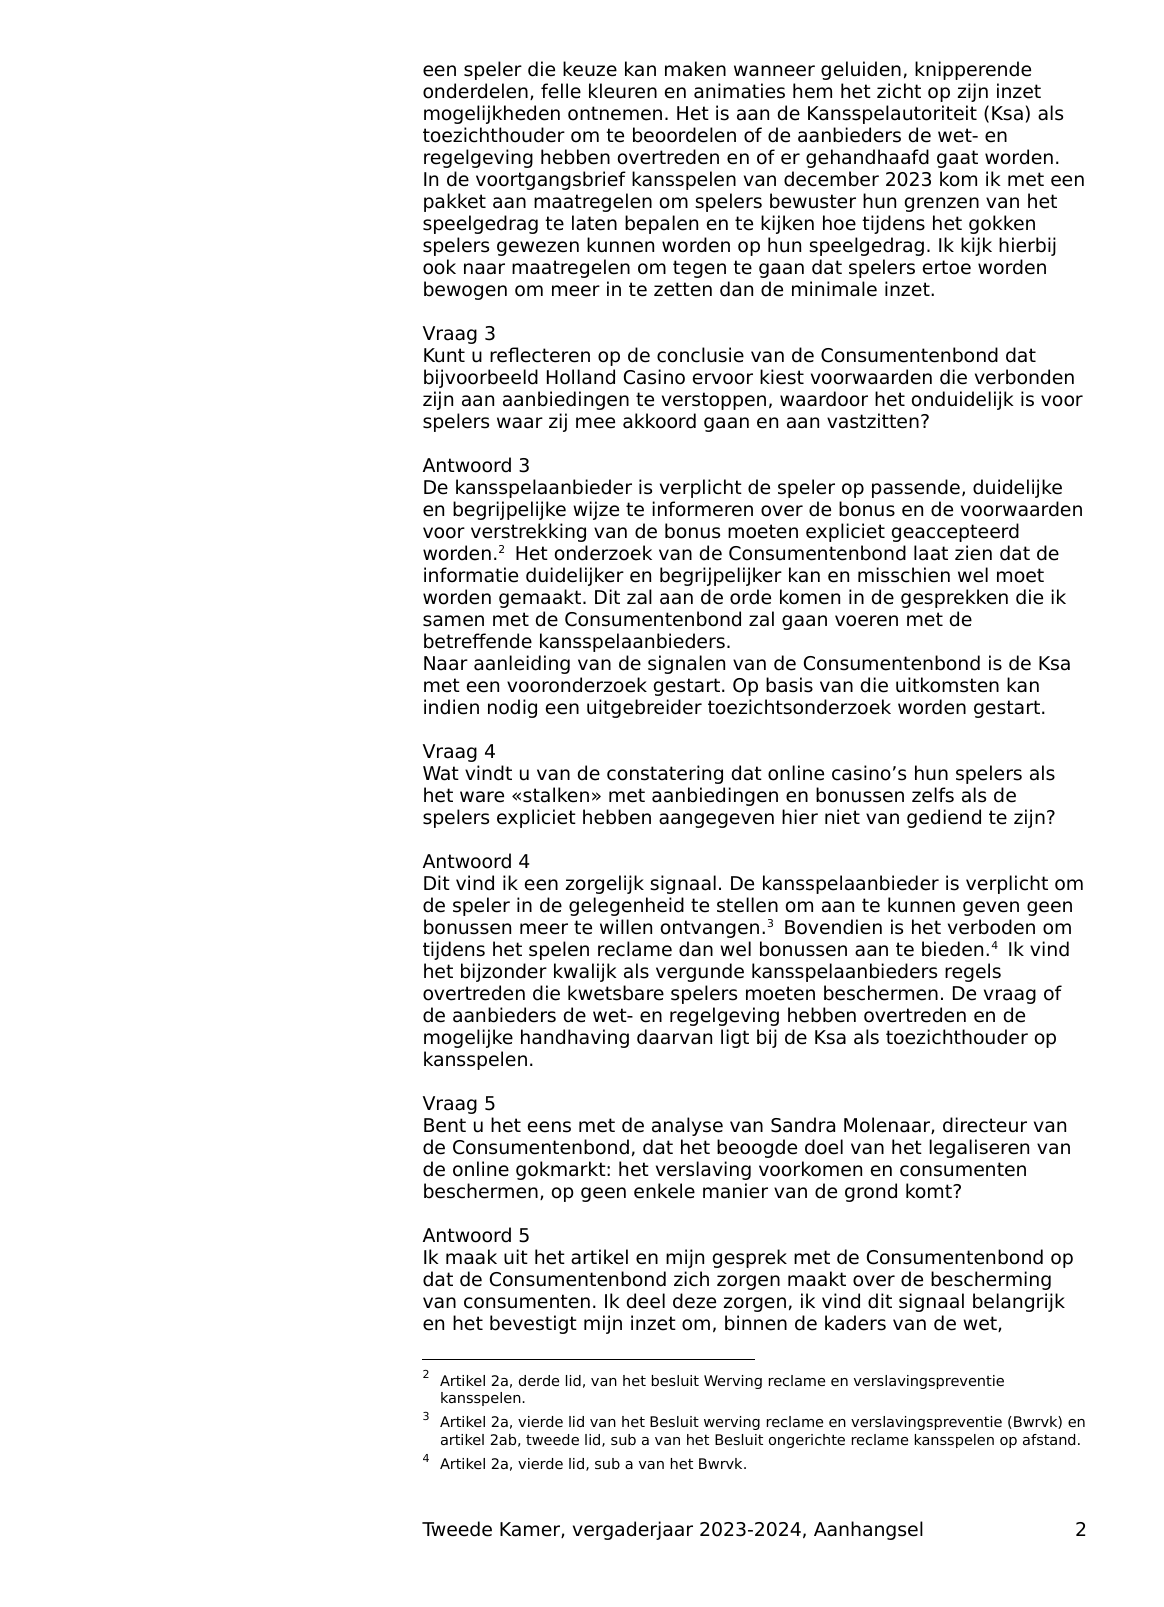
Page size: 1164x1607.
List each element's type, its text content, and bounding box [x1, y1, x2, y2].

text Wat vindt u van de constatering dat online casino’s hun spelers als het ware «stalken» met aanbiedingen en bonussen zelfs als de spelers expliciet hebben aangegeven hier niet van gediend te zijn? [422, 763, 1087, 829]
text In de voortgangsbrief kansspelen van december 2023 kom ik met een pakket aan maatregelen om spelers bewuster hun grenzen van het speelgedrag te laten bepalen en te kijken hoe tijdens het gokken spelers gewezen kunnen worden op hun speelgedrag. Ik kijk hierbij ook naar maatregelen om tegen te gaan dat spelers ertoe worden bewogen om meer in te zetten dan de minimale inzet. [422, 169, 1087, 301]
text Bent u het eens met de analyse van Sandra Molenaar, directeur van de Consumentenbond, dat het beoogde doel van het legaliseren van de online gokmarkt: het verslaving voorkomen en consumenten beschermen, op geen enkele manier van de grond komt? [422, 1115, 1087, 1203]
text Artikel 2a, vierde lid van het Besluit werving reclame en verslavingspreventie (Bwrvk) en artikel 2ab, tweede lid, sub a van het Besluit ongerichte reclame kansspelen op afstand. [422, 1410, 1087, 1449]
text Naar aanleiding van de signalen van de Consumentenbond is de Ksa met een vooronderzoek gestart. Op basis van die uitkomsten kan indien nodig een uitgebreider toezichtsonderzoek worden gestart. [422, 653, 1087, 719]
text een speler die keuze kan maken wanneer geluiden, knipperende onderdelen, felle kleuren en animaties hem het zicht op zijn inzet mogelijkheden ontnemen. Het is aan de Kansspelautoriteit (Ksa) als toezichthouder om te beoordelen of de aanbieders de wet- en regelgeving hebben overtreden en of er gehandhaafd gaat worden. [422, 59, 1087, 169]
text Vraag 5 [422, 1093, 1087, 1115]
text Vraag 4 [422, 741, 1087, 763]
text Ik maak uit het artikel en mijn gesprek met de Consumentenbond op dat de Consumentenbond zich zorgen maakt over de bescherming van consumenten. Ik deel deze zorgen, ik vind dit signaal belangrijk en het bevestigt mijn inzet om, binnen de kaders van de wet, [422, 1247, 1087, 1335]
text Antwoord 3 [422, 455, 1087, 477]
text Artikel 2a, derde lid, van het besluit Werving reclame en verslavingspreventie kansspelen. [422, 1368, 1087, 1407]
text Vraag 3 [422, 323, 1087, 345]
text De kansspelaanbieder is verplicht de speler op passende, duidelijke en begrijpelijke wijze te informeren over de bonus en de voorwaarden voor verstrekking van de bonus moeten expliciet geaccepteerd worden. Het onderzoek van de Consumentenbond laat zien dat de informatie duidelijker en begrijpelijker kan en misschien wel moet worden gemaakt. Dit zal aan de orde komen in de gesprekken die ik samen met de Consumentenbond zal gaan voeren met de betreffende kansspelaanbieders. [422, 477, 1087, 653]
text Artikel 2a, vierde lid, sub a van het Bwrvk. [422, 1452, 1087, 1474]
text Dit vind ik een zorgelijk signaal. De kansspelaanbieder is verplicht om de speler in de gelegenheid te stellen om aan te kunnen geven geen bonussen meer te willen ontvangen. Bovendien is het verboden om tijdens het spelen reclame dan wel bonussen aan te bieden. Ik vind het bijzonder kwalijk als vergunde kansspelaanbieders regels overtreden die kwetsbare spelers moeten beschermen. De vraag of de aanbieders de wet- en regelgeving hebben overtreden en de mogelijke handhaving daarvan ligt bij de Ksa als toezichthouder op kansspelen. [422, 873, 1087, 1071]
text Antwoord 5 [422, 1225, 1087, 1247]
text Antwoord 4 [422, 851, 1087, 873]
text Kunt u reflecteren op de conclusie van de Consumentenbond dat bijvoorbeeld Holland Casino ervoor kiest voorwaarden die verbonden zijn aan aanbiedingen te verstoppen, waardoor het onduidelijk is voor spelers waar zij mee akkoord gaan en aan vastzitten? [422, 345, 1087, 433]
